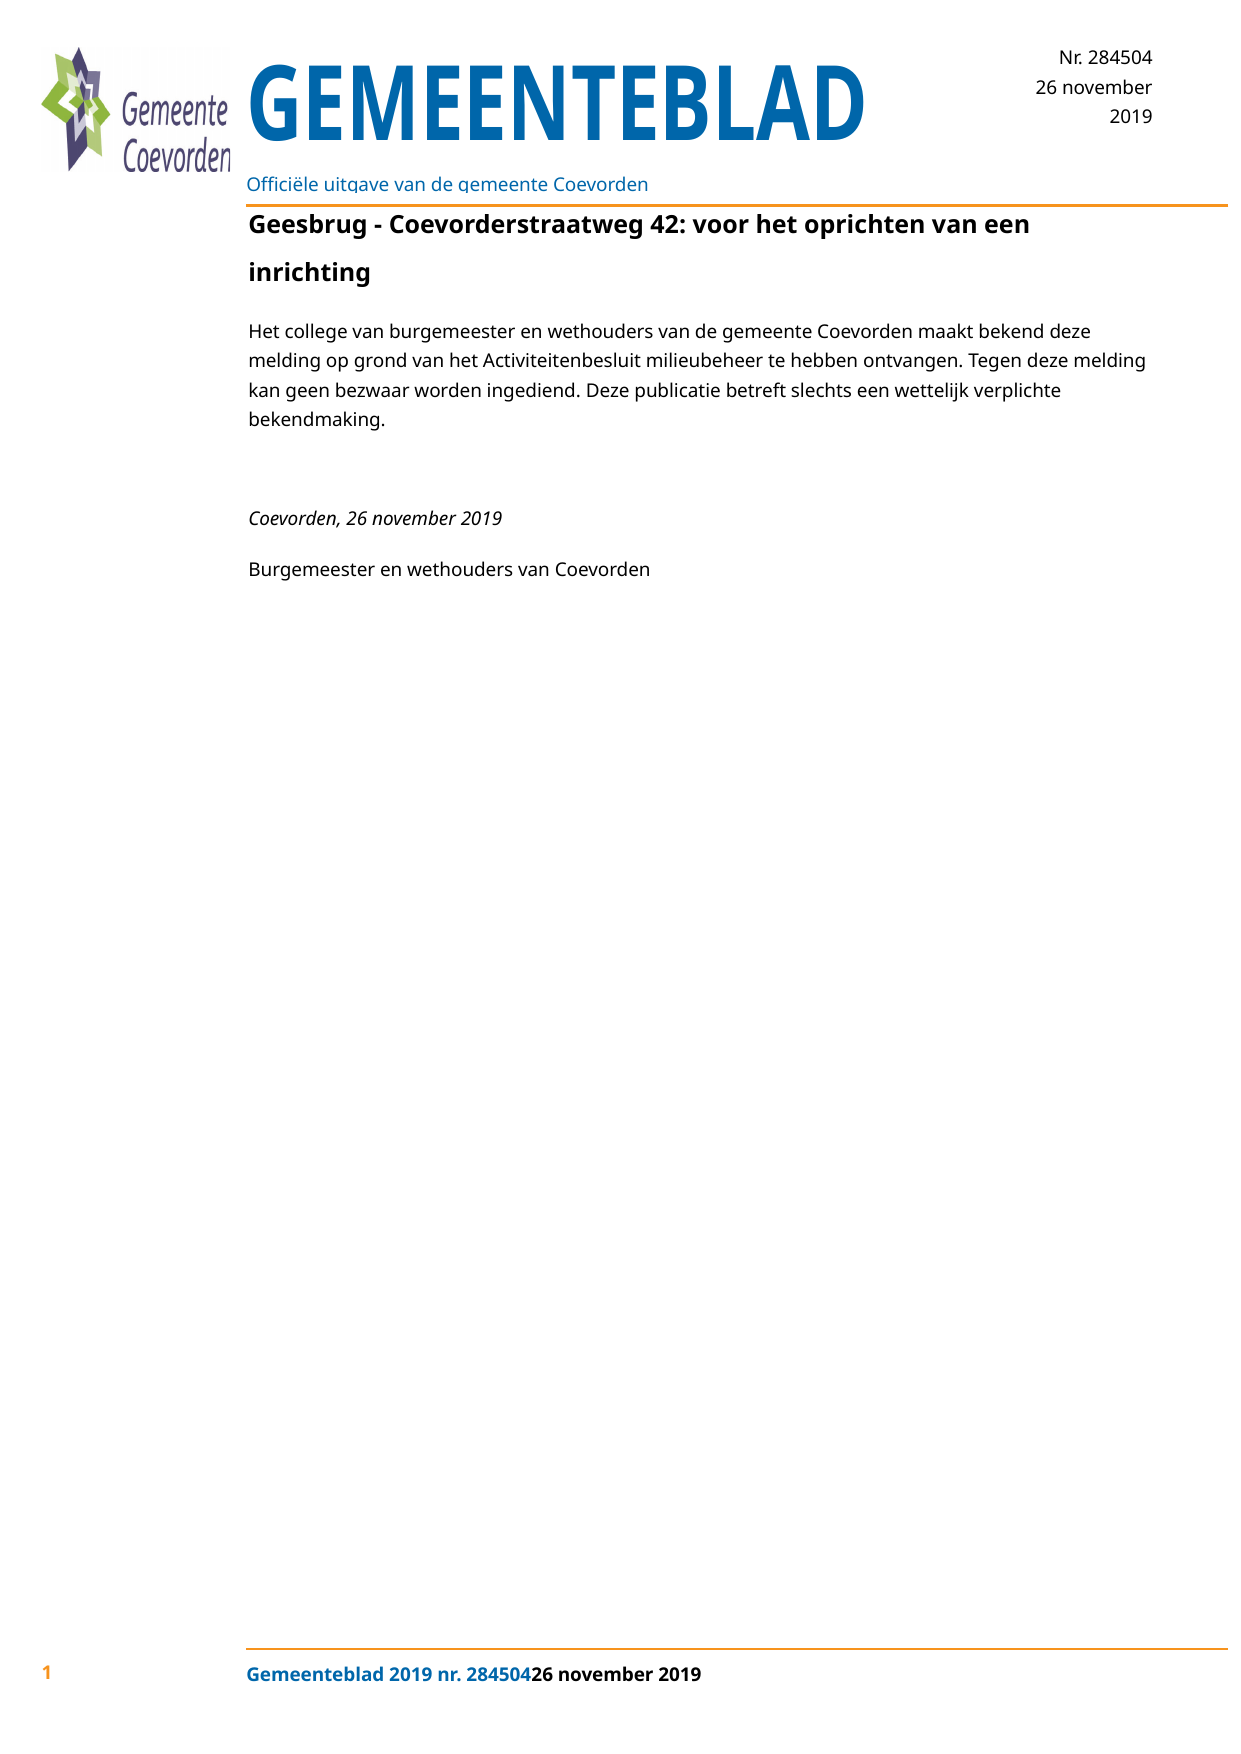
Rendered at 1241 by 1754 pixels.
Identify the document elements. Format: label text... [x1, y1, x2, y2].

text Burgemeester en wethouders van Coevorden [248, 556, 1152, 582]
text Het college van burgemeester en wethouders van de gemeente Coevorden maakt bekend deze melding op grond van het Activiteitenbesluit milieubeheer te hebben ontvangen. Tegen deze melding kan geen bezwaar worden ingediend. Deze publicatie betreft slechts een wettelijk verplichte bekendmaking. [248, 318, 1152, 432]
text Coevorden, 26 november 2019 [248, 505, 1152, 531]
picture [41, 47, 231, 172]
text Geesbrug - Coevorderstraatweg 42: voor het oprichten van een inrichting [248, 207, 1152, 288]
